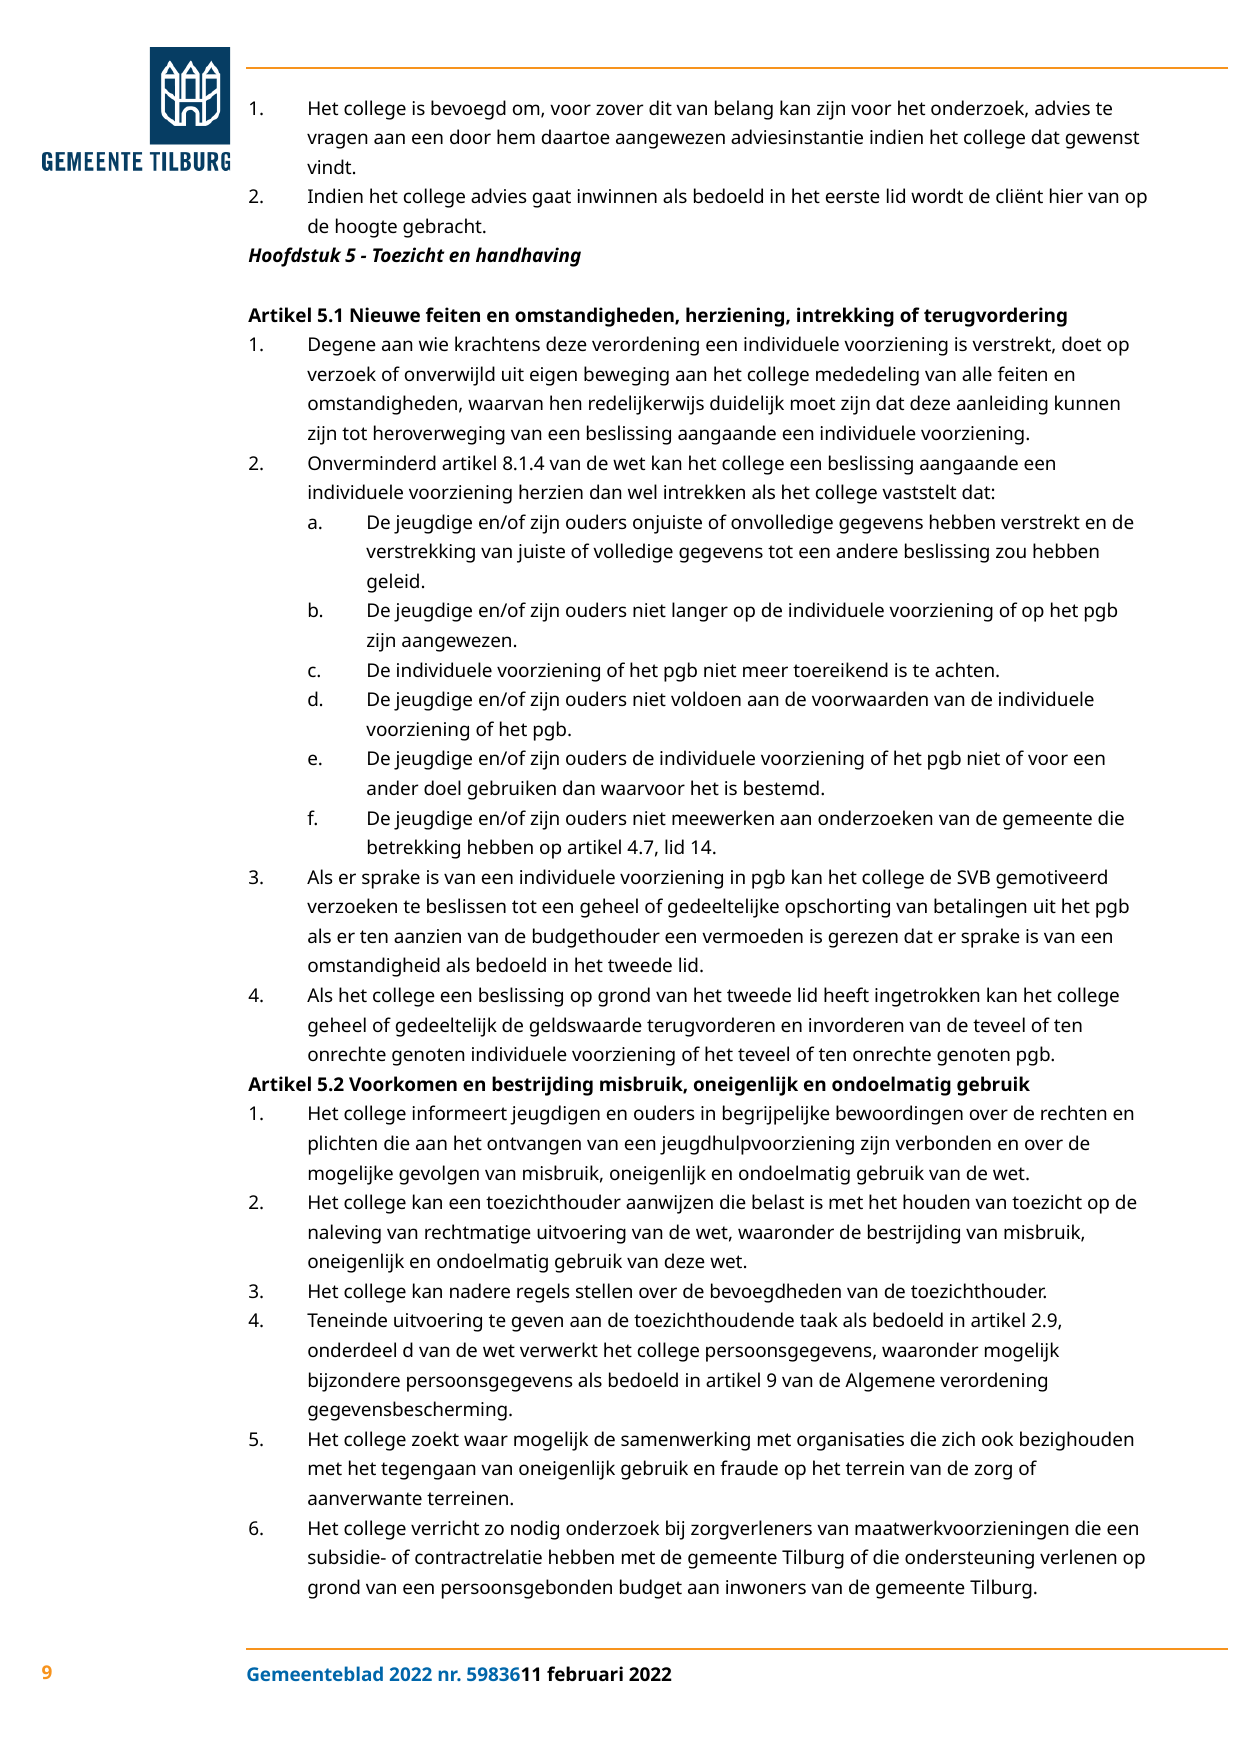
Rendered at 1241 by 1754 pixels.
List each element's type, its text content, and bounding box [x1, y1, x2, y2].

list De jeugdige en/of zijn ouders onjuiste of onvolledige gegevens hebben verstrekt en de verstrekking van juiste of volledige gegevens tot een andere beslissing zou hebben geleid. [307, 509, 1152, 594]
list De jeugdige en/of zijn ouders niet voldoen aan de voorwaarden van de individuele voorziening of het pgb. [307, 686, 1152, 742]
list Teneinde uitvoering te geven aan de toezichthoudende taak als bedoeld in artikel 2.9, onderdeel d van de wet verwerkt het college persoonsgegevens, waaronder mogelijk bijzondere persoonsgegevens als bedoeld in artikel 9 van de Algemene verordening gegevensbescherming. [248, 1308, 1152, 1422]
list Het college zoekt waar mogelijk de samenwerking met organisaties die zich ook bezighouden met het tegengaan van oneigenlijk gebruik en fraude op het terrein van de zorg of aanverwante terreinen. [248, 1426, 1152, 1511]
list Als er sprake is van een individuele voorziening in pgb kan het college de SVB gemotiveerd verzoeken te beslissen tot een geheel of gedeeltelijke opschorting van betalingen uit het pgb als er ten aanzien van de budgethouder een vermoeden is gerezen dat er sprake is van een omstandigheid als bedoeld in het tweede lid. [248, 864, 1152, 978]
list Degene aan wie krachtens deze verordening een individuele voorziening is verstrekt, doet op verzoek of onverwijld uit eigen beweging aan het college mededeling van alle feiten en omstandigheden, waarvan hen redelijkerwijs duidelijk moet zijn dat deze aanleiding kunnen zijn tot heroverweging van een beslissing aangaande een individuele voorziening. [248, 331, 1152, 446]
list De jeugdige en/of zijn ouders de individuele voorziening of het pgb niet of voor een ander doel gebruiken dan waarvoor het is bestemd. [307, 746, 1152, 801]
text Artikel 5.2 Voorkomen en bestrijding misbruik, oneigenlijk en ondoelmatig gebruik [248, 1071, 1152, 1097]
list De jeugdige en/of zijn ouders niet meewerken aan onderzoeken van de gemeente die betrekking hebben op artikel 4.7, lid 14. [307, 805, 1152, 860]
list Het college kan nadere regels stellen over de bevoegdheden van de toezichthouder. [248, 1278, 1152, 1304]
list De individuele voorziening of het pgb niet meer toereikend is te achten. [307, 657, 1152, 683]
list Onverminderd artikel 8.1.4 van de wet kan het college een beslissing aangaande een individuele voorziening herzien dan wel intrekken als het college vaststelt dat: [248, 450, 1152, 505]
list Als het college een beslissing op grond van het tweede lid heeft ingetrokken kan het college geheel of gedeeltelijk de geldswaarde terugvorderen en invorderen van de teveel of ten onrechte genoten individuele voorziening of het teveel of ten onrechte genoten pgb. [248, 982, 1152, 1067]
list Het college verricht zo nodig onderzoek bij zorgverleners van maatwerkvoorzieningen die een subsidie- of contractrelatie hebben met de gemeente Tilburg of die ondersteuning verlenen op grond van een persoonsgebonden budget aan inwoners van de gemeente Tilburg. [248, 1515, 1152, 1600]
list Het college kan een toezichthouder aanwijzen die belast is met het houden van toezicht op de naleving van rechtmatige uitvoering van de wet, waaronder de bestrijding van misbruik, oneigenlijk en ondoelmatig gebruik van deze wet. [248, 1189, 1152, 1274]
text Hoofdstuk 5 - Toezicht en handhaving [248, 243, 1152, 268]
picture [41, 47, 231, 172]
list De jeugdige en/of zijn ouders niet langer op de individuele voorziening of op het pgb zijn aangewezen. [307, 598, 1152, 653]
list Het college is bevoegd om, voor zover dit van belang kan zijn voor het onderzoek, advies te vragen aan een door hem daartoe aangewezen adviesinstantie indien het college dat gewenst vindt. [248, 95, 1152, 180]
list Indien het college advies gaat inwinnen als bedoeld in het eerste lid wordt de cliënt hier van op de hoogte gebracht. [248, 183, 1152, 239]
text Artikel 5.1 Nieuwe feiten en omstandigheden, herziening, intrekking of terugvordering [248, 302, 1152, 328]
list Het college informeert jeugdigen en ouders in begrijpelijke bewoordingen over de rechten en plichten die aan het ontvangen van een jeugdhulpvoorziening zijn verbonden en over de mogelijke gevolgen van misbruik, oneigenlijk en ondoelmatig gebruik van de wet. [248, 1101, 1152, 1186]
